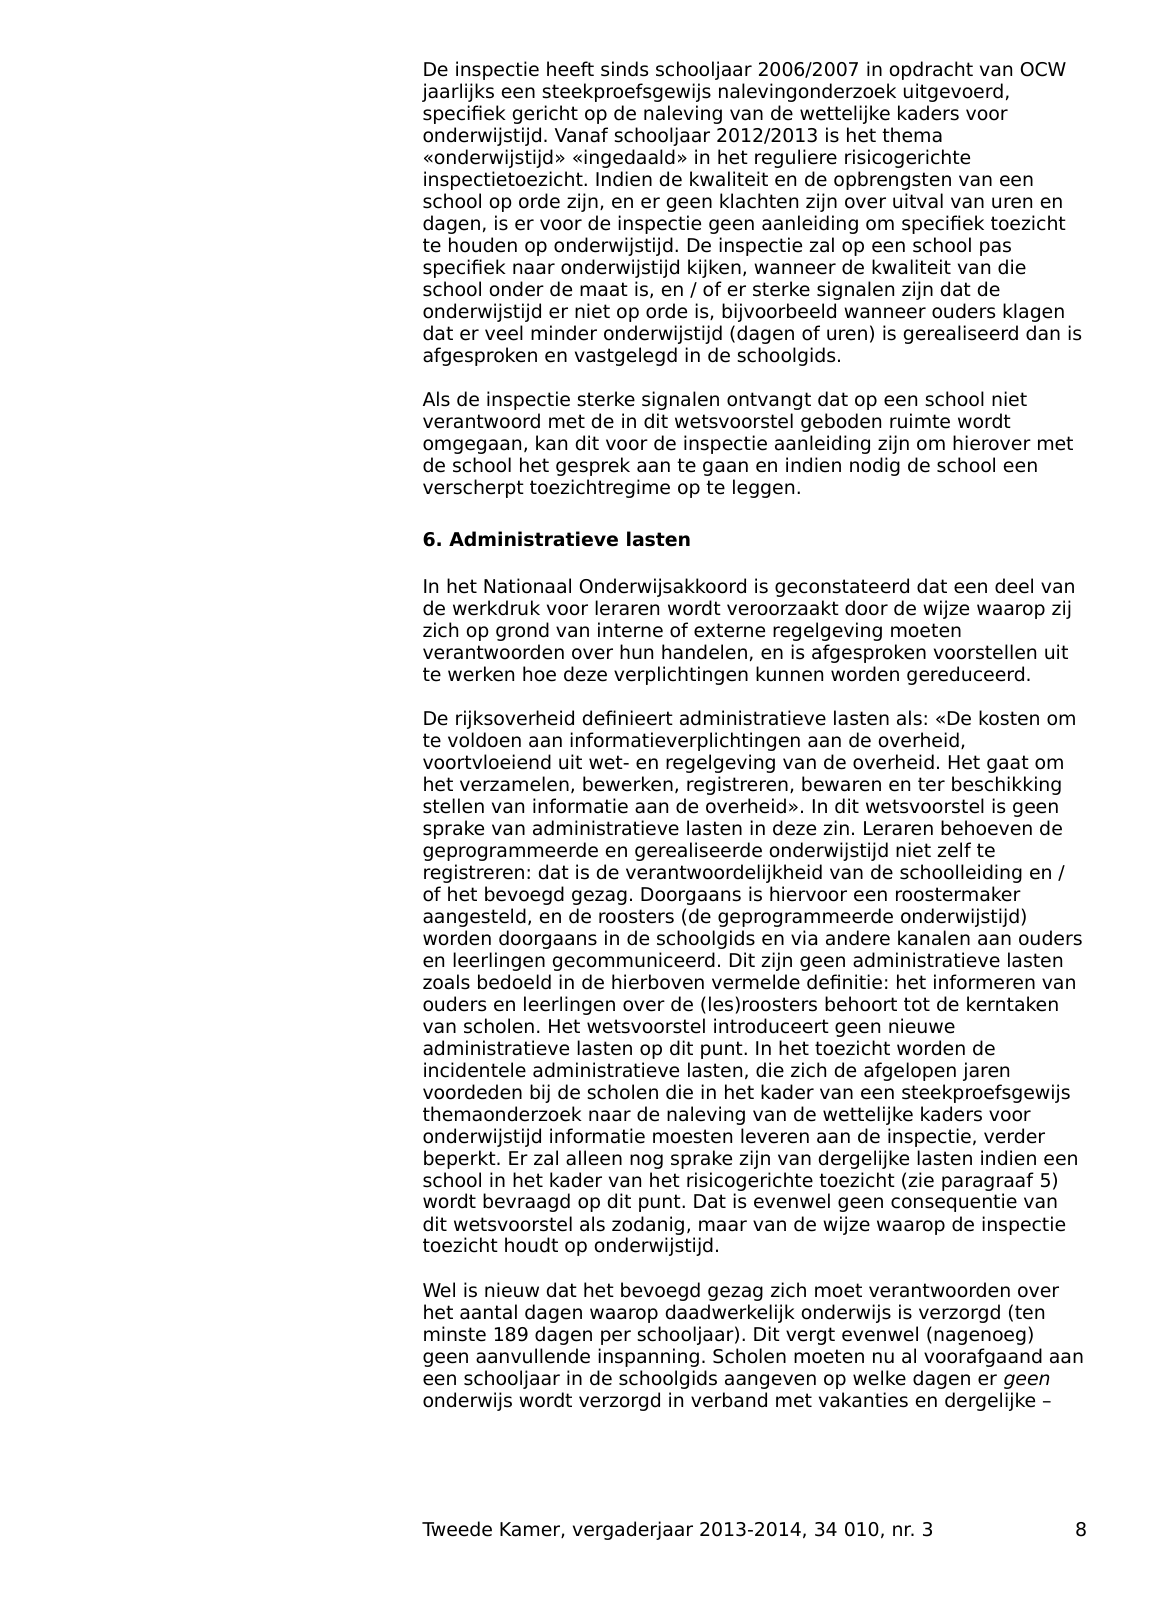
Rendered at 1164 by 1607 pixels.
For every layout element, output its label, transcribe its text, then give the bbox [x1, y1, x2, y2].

subtitle 6. Administratieve lasten [422, 529, 1087, 551]
text In het Nationaal Onderwijsakkoord is geconstateerd dat een deel van de werkdruk voor leraren wordt veroorzaakt door de wijze waarop zij zich op grond van interne of externe regelgeving moeten verantwoorden over hun handelen, en is afgesproken voorstellen uit te werken hoe deze verplichtingen kunnen worden gereduceerd. [422, 576, 1087, 686]
text De inspectie heeft sinds schooljaar 2006/2007 in opdracht van OCW jaarlijks een steekproefsgewijs nalevingonderzoek uitgevoerd, specifiek gericht op de naleving van de wettelijke kaders voor onderwijstijd. Vanaf schooljaar 2012/2013 is het thema «onderwijstijd» «ingedaald» in het reguliere risicogerichte inspectietoezicht. Indien de kwaliteit en de opbrengsten van een school op orde zijn, en er geen klachten zijn over uitval van uren en dagen, is er voor de inspectie geen aanleiding om specifiek toezicht te houden op onderwijstijd. De inspectie zal op een school pas specifiek naar onderwijstijd kijken, wanneer de kwaliteit van die school onder de maat is, en / of er sterke signalen zijn dat de onderwijstijd er niet op orde is, bijvoorbeeld wanneer ouders klagen dat er veel minder onderwijstijd (dagen of uren) is gerealiseerd dan is afgesproken en vastgelegd in de schoolgids. [422, 59, 1087, 367]
text De rijksoverheid definieert administratieve lasten als: «De kosten om te voldoen aan informatieverplichtingen aan de overheid, voortvloeiend uit wet- en regelgeving van de overheid. Het gaat om het verzamelen, bewerken, registreren, bewaren en ter beschikking stellen van informatie aan de overheid». In dit wetsvoorstel is geen sprake van administratieve lasten in deze zin. Leraren behoeven de geprogrammeerde en gerealiseerde onderwijstijd niet zelf te registreren: dat is de verantwoordelijkheid van de schoolleiding en / of het bevoegd gezag. Doorgaans is hiervoor een roostermaker aangesteld, en de roosters (de geprogrammeerde onderwijstijd) worden doorgaans in de schoolgids en via andere kanalen aan ouders en leerlingen gecommuniceerd. Dit zijn geen administratieve lasten zoals bedoeld in de hierboven vermelde definitie: het informeren van ouders en leerlingen over de (les)roosters behoort tot de kerntaken van scholen. Het wetsvoorstel introduceert geen nieuwe administratieve lasten op dit punt. In het toezicht worden de incidentele administratieve lasten, die zich de afgelopen jaren voordeden bij de scholen die in het kader van een steekproefsgewijs themaonderzoek naar de naleving van de wettelijke kaders voor onderwijstijd informatie moesten leveren aan de inspectie, verder beperkt. Er zal alleen nog sprake zijn van dergelijke lasten indien een school in het kader van het risicogerichte toezicht (zie paragraaf 5) wordt bevraagd op dit punt. Dat is evenwel geen consequentie van dit wetsvoorstel als zodanig, maar van de wijze waarop de inspectie toezicht houdt op onderwijstijd. [422, 708, 1087, 1257]
text Wel is nieuw dat het bevoegd gezag zich moet verantwoorden over het aantal dagen waarop daadwerkelijk onderwijs is verzorgd (ten minste 189 dagen per schooljaar). Dit vergt evenwel (nagenoeg) geen aanvullende inspanning. Scholen moeten nu al voorafgaand aan een schooljaar in de schoolgids aangeven op welke dagen er geen onderwijs wordt verzorgd in verband met vakanties en dergelijke – [422, 1279, 1087, 1411]
text Als de inspectie sterke signalen ontvangt dat op een school niet verantwoord met de in dit wetsvoorstel geboden ruimte wordt omgegaan, kan dit voor de inspectie aanleiding zijn om hierover met de school het gesprek aan te gaan en indien nodig de school een verscherpt toezichtregime op te leggen. [422, 389, 1087, 499]
